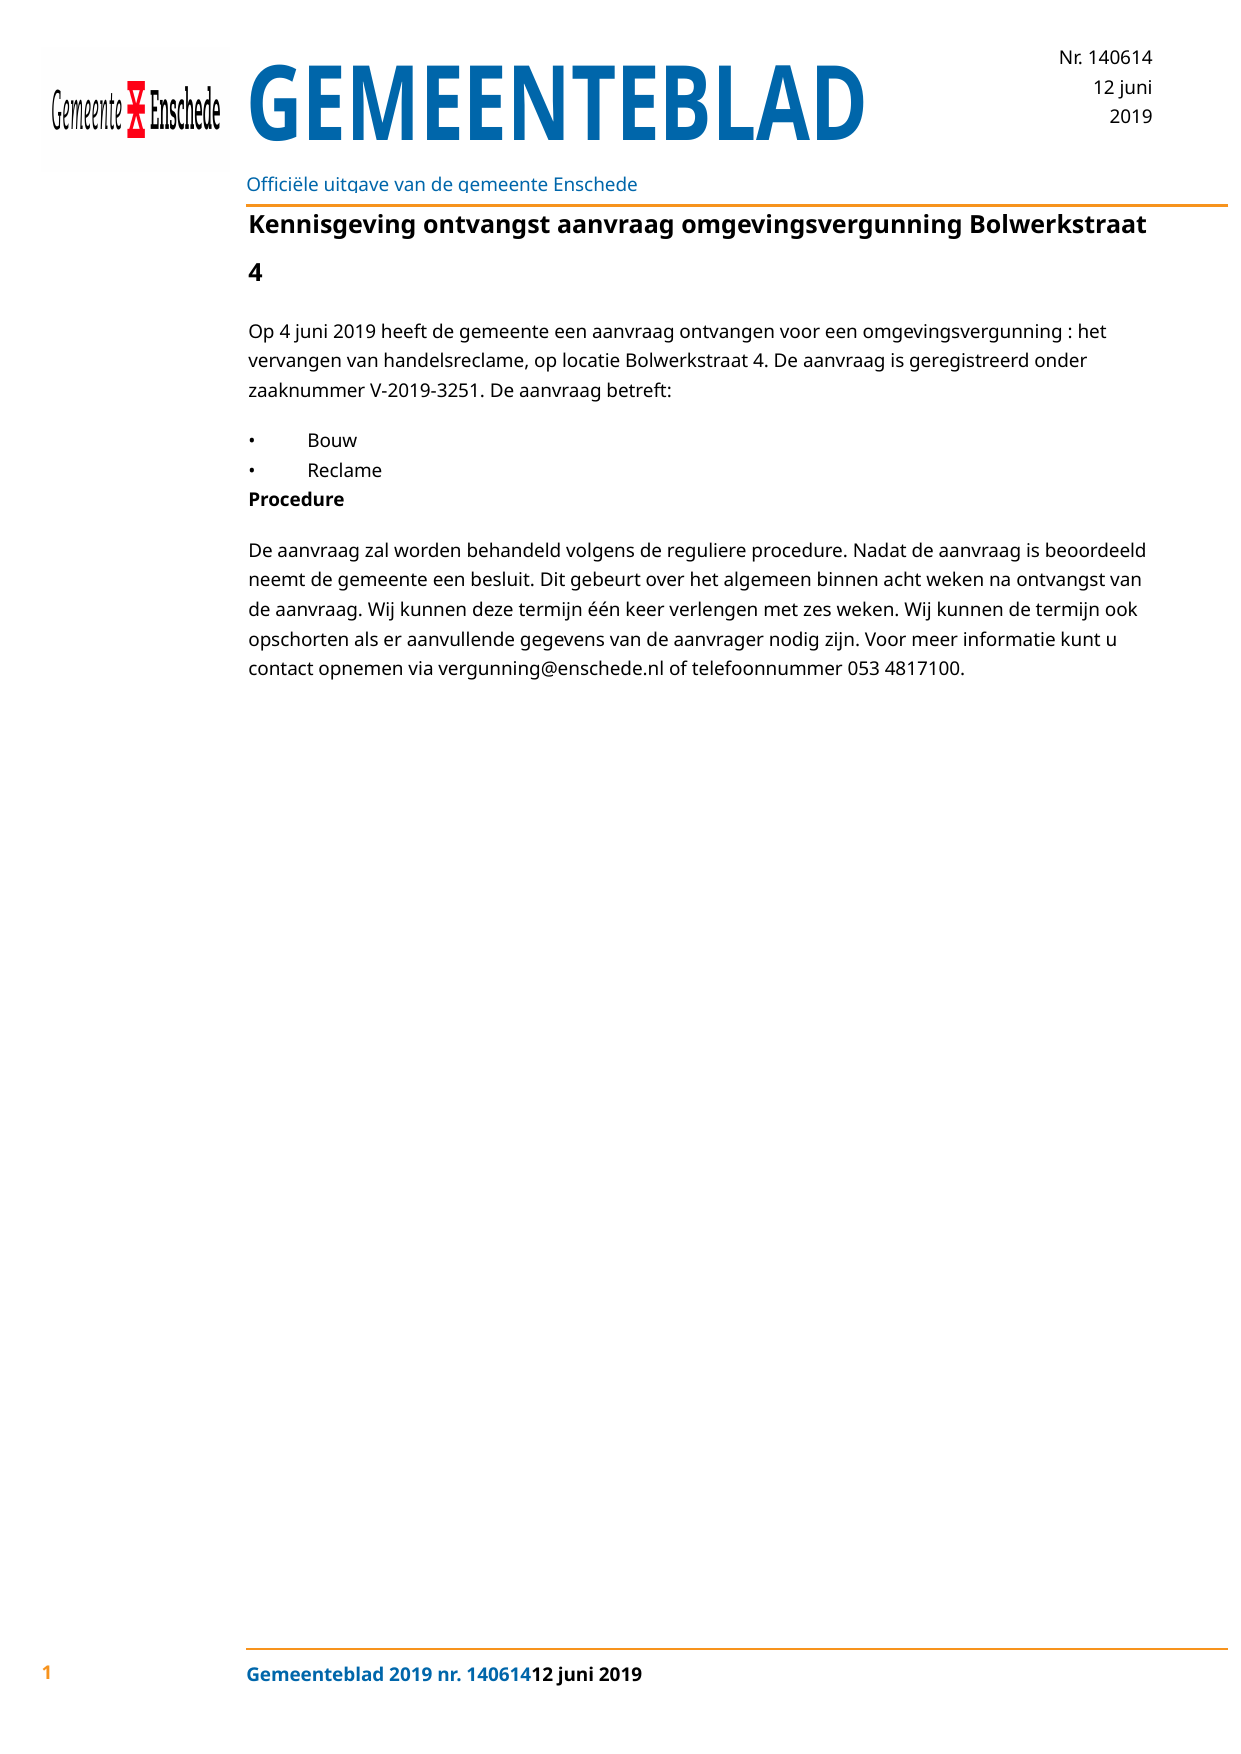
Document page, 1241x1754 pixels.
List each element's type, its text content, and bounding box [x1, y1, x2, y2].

text De aanvraag zal worden behandeld volgens de reguliere procedure. Nadat de aanvraag is beoordeeld neemt de gemeente een besluit. Dit gebeurt over het algemeen binnen acht weken na ontvangst van de aanvraag. Wij kunnen deze termijn één keer verlengen met zes weken. Wij kunnen de termijn ook opschorten als er aanvullende gegevens van de aanvrager nodig zijn. Voor meer informatie kunt u contact opnemen via vergunning@enschede.nl of telefoonnummer 053 4817100. [248, 537, 1152, 681]
list Bouw [248, 427, 1152, 453]
list Reclame [248, 457, 1152, 483]
text Procedure [248, 487, 1152, 512]
text Op 4 juni 2019 heeft de gemeente een aanvraag ontvangen voor een omgevingsvergunning : het vervangen van handelsreclame, op locatie Bolwerkstraat 4. De aanvraag is geregistreerd onder zaaknummer V-2019-3251. De aanvraag betreft: [248, 318, 1152, 403]
picture [41, 47, 231, 172]
text Kennisgeving ontvangst aanvraag omgevingsvergunning Bolwerkstraat 4 [248, 207, 1152, 288]
